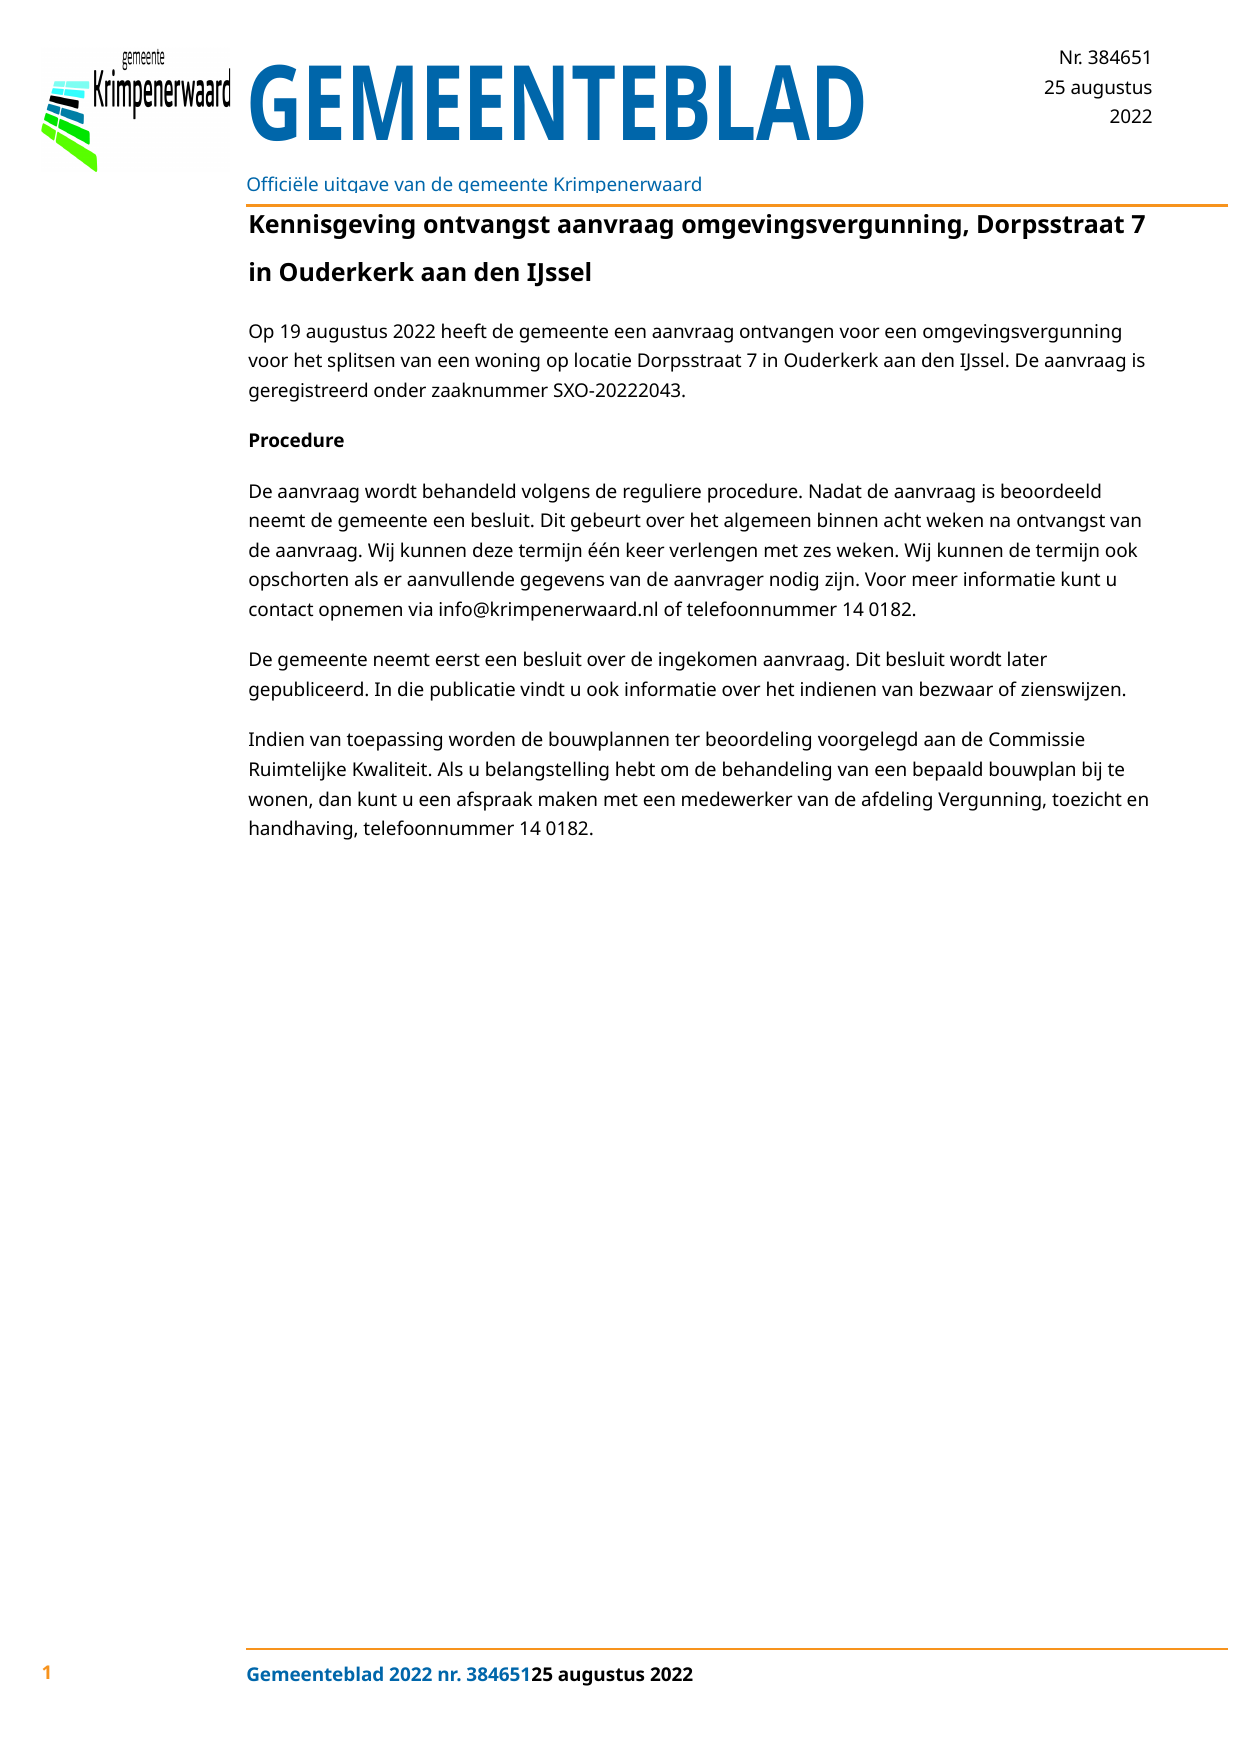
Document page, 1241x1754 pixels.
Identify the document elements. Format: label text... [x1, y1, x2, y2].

text De gemeente neemt eerst een besluit over de ingekomen aanvraag. Dit besluit wordt later gepubliceerd. In die publicatie vindt u ook informatie over het indienen van bezwaar of zienswijzen. [248, 647, 1152, 702]
picture [41, 47, 231, 172]
text Kennisgeving ontvangst aanvraag omgevingsvergunning, Dorpsstraat 7 in Ouderkerk aan den IJssel [248, 207, 1152, 288]
text Indien van toepassing worden de bouwplannen ter beoordeling voorgelegd aan de Commissie Ruimtelijke Kwaliteit. Als u belangstelling hebt om de behandeling van een bepaald bouwplan bij te wonen, dan kunt u een afspraak maken met een medewerker van de afdeling Vergunning, toezicht en handhaving, telefoonnummer 14 0182. [248, 727, 1152, 841]
text Op 19 augustus 2022 heeft de gemeente een aanvraag ontvangen voor een omgevingsvergunning voor het splitsen van een woning op locatie Dorpsstraat 7 in Ouderkerk aan den IJssel. De aanvraag is geregistreerd onder zaaknummer SXO-20222043. [248, 318, 1152, 403]
text Procedure [248, 427, 1152, 453]
text De aanvraag wordt behandeld volgens de reguliere procedure. Nadat de aanvraag is beoordeeld neemt de gemeente een besluit. Dit gebeurt over het algemeen binnen acht weken na ontvangst van de aanvraag. Wij kunnen deze termijn één keer verlengen met zes weken. Wij kunnen de termijn ook opschorten als er aanvullende gegevens van de aanvrager nodig zijn. Voor meer informatie kunt u contact opnemen via info@krimpenerwaard.nl of telefoonnummer 14 0182. [248, 478, 1152, 622]
